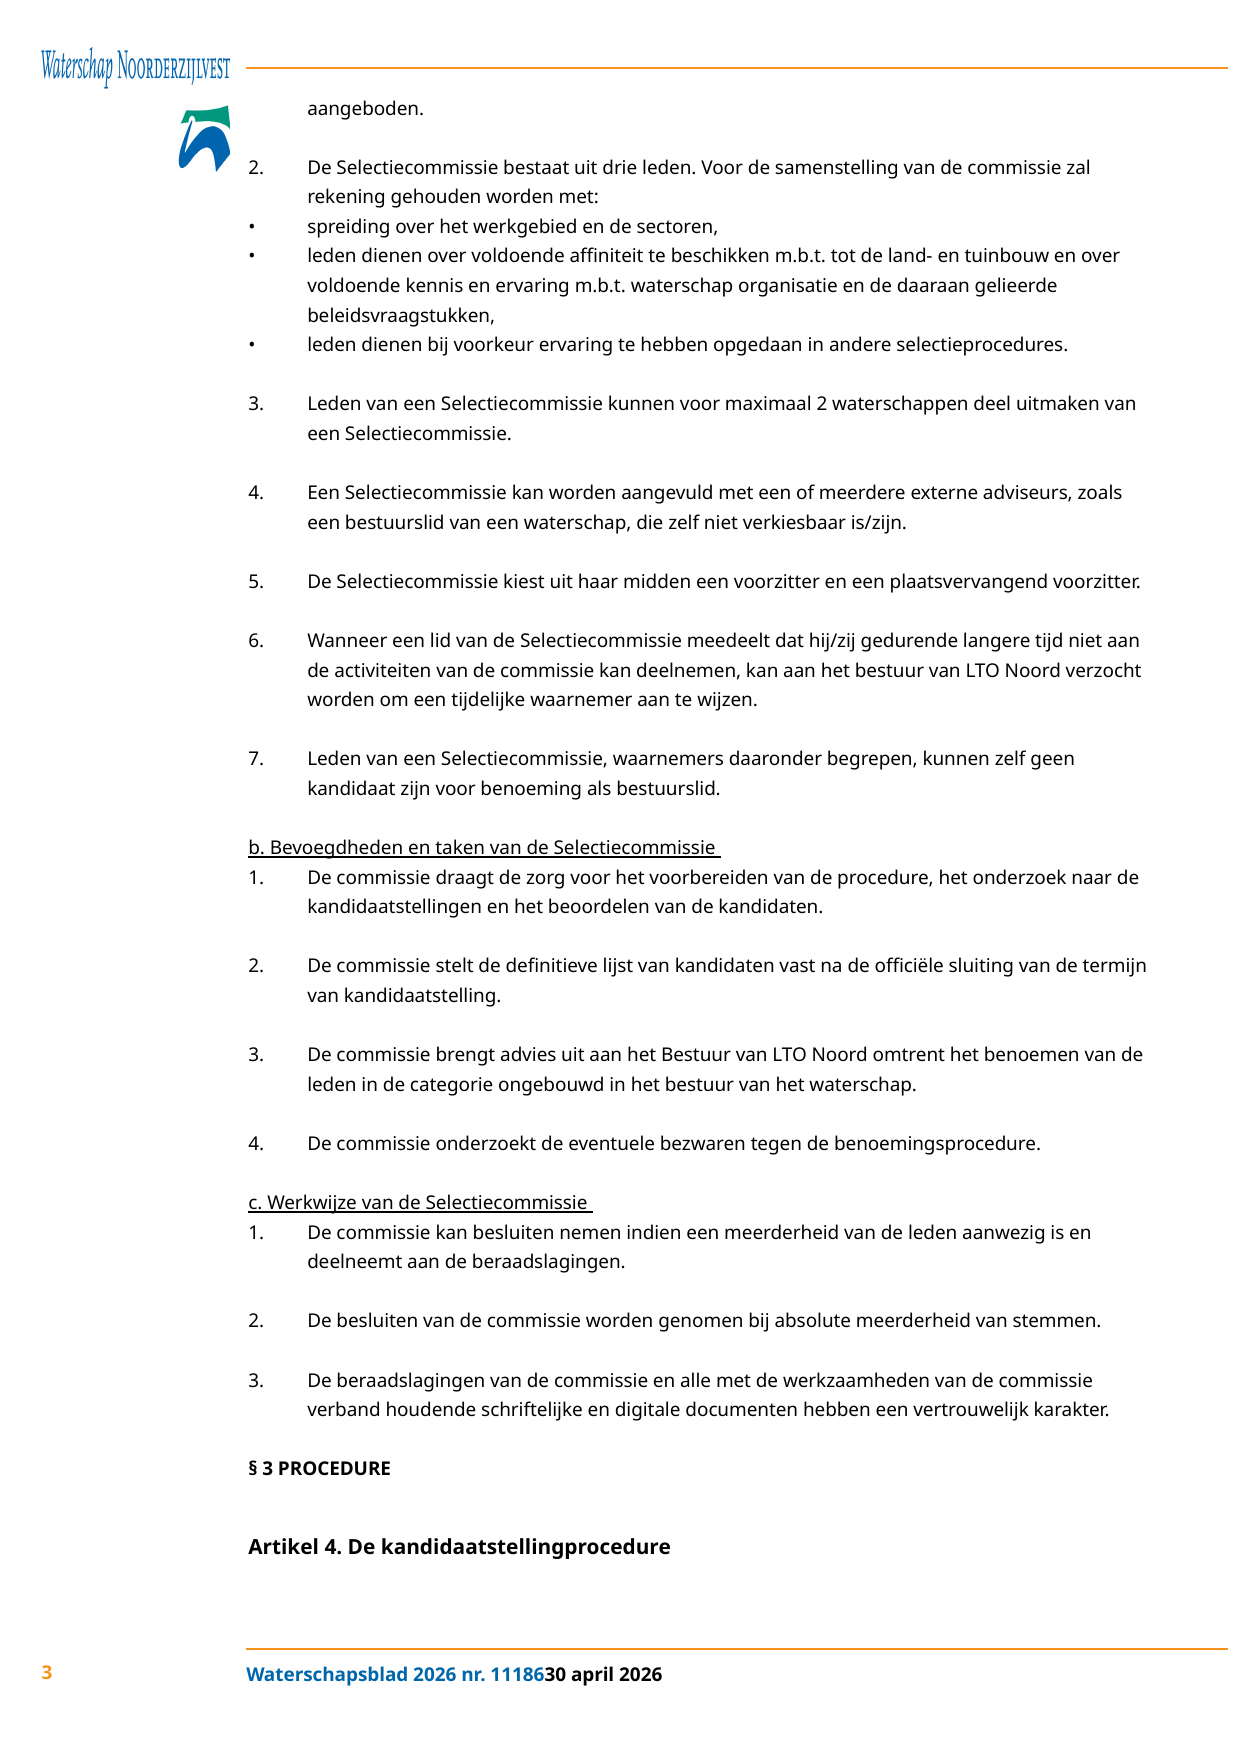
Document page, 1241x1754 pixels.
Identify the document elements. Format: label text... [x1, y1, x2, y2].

list De commissie kan besluiten nemen indien een meerderheid van de leden aanwezig is en deelneemt aan de beraadslagingen. [248, 1219, 1152, 1274]
list Leden van een Selectiecommissie, waarnemers daaronder begrepen, kunnen zelf geen kandidaat zijn voor benoeming als bestuurslid. [248, 746, 1152, 801]
text Artikel 4. De kandidaatstellingprocedure [248, 1532, 1152, 1560]
list De Selectiecommissie bestaat uit drie leden. Voor de samenstelling van de commissie zal rekening gehouden worden met: [248, 154, 1152, 209]
list Een Selectiecommissie kan worden aangevuld met een of meerdere externe adviseurs, zoals een bestuurslid van een waterschap, die zelf niet verkiesbaar is/zijn. [248, 479, 1152, 535]
text § 3 PROCEDURE [248, 1456, 1152, 1481]
list De commissie brengt advies uit aan het Bestuur van LTO Noord omtrent het benoemen van de leden in de categorie ongebouwd in het bestuur van het waterschap. [248, 1041, 1152, 1097]
text c. Werkwijze van de Selectiecommissie [248, 1189, 1152, 1215]
list Wanneer een lid van de Selectiecommissie meedeelt dat hij/zij gedurende langere tijd niet aan de activiteiten van de commissie kan deelnemen, kan aan het bestuur van LTO Noord verzocht worden om een tijdelijke waarnemer aan te wijzen. [248, 627, 1152, 712]
list De beraadslagingen van de commissie en alle met de werkzaamheden van de commissie verband houdende schriftelijke en digitale documenten hebben een vertrouwelijk karakter. [248, 1367, 1152, 1422]
list spreiding over het werkgebied en de sectoren, [248, 213, 1152, 239]
list De Selectiecommissie kiest uit haar midden een voorzitter en een plaatsvervangend voorzitter. [248, 568, 1152, 594]
list De commissie onderzoekt de eventuele bezwaren tegen de benoemingsprocedure. [248, 1130, 1152, 1156]
text b. Bevoegdheden en taken van de Selectiecommissie [248, 834, 1152, 860]
list De commissie draagt de zorg voor het voorbereiden van de procedure, het onderzoek naar de kandidaatstellingen en het beoordelen van de kandidaten. [248, 864, 1152, 919]
list Leden van een Selectiecommissie kunnen voor maximaal 2 waterschappen deel uitmaken van een Selectiecommissie. [248, 391, 1152, 446]
picture [41, 47, 231, 172]
list De besluiten van de commissie worden genomen bij absolute meerderheid van stemmen. [248, 1308, 1152, 1333]
list leden dienen over voldoende affiniteit te beschikken m.b.t. tot de land- en tuinbouw en over voldoende kennis en ervaring m.b.t. waterschap organisatie en de daaraan gelieerde beleidsvraagstukken, [248, 243, 1152, 328]
list aangeboden. [248, 95, 1152, 121]
list leden dienen bij voorkeur ervaring te hebben opgedaan in andere selectieprocedures. [248, 331, 1152, 357]
list De commissie stelt de definitieve lijst van kandidaten vast na de officiële sluiting van de termijn van kandidaatstelling. [248, 953, 1152, 1008]
